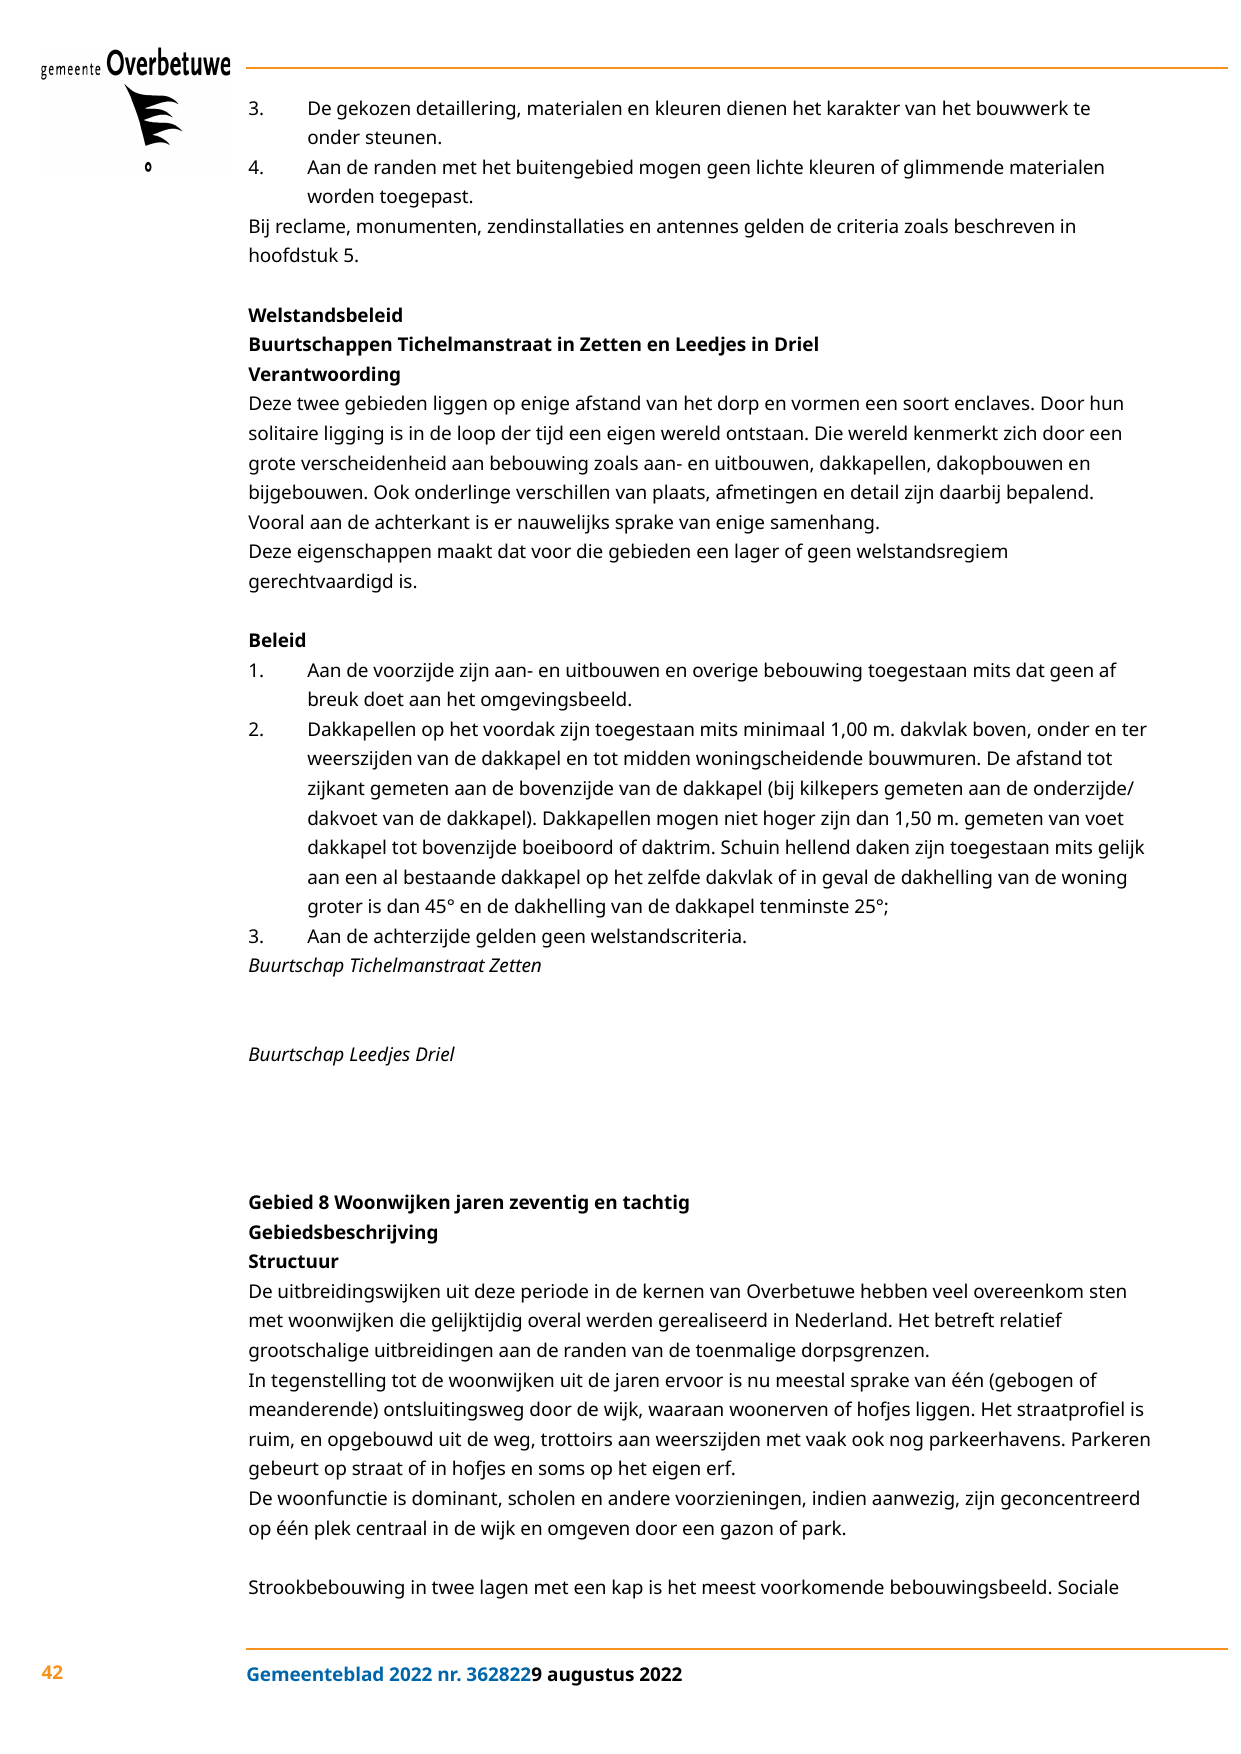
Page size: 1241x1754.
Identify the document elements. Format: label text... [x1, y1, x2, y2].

text De uitbreidingswijken uit deze periode in de kernen van Overbetuwe hebben veel overeenkom­ sten met woonwijken die gelijktijdig overal werden gerealiseerd in Nederland. Het betreft relatief grootschalige uitbreidingen aan de randen van de toenmalige dorpsgrenzen. [248, 1278, 1152, 1363]
text Structuur [248, 1248, 1152, 1274]
list Dakkapellen op het voordak zijn toegestaan mits minimaal 1,00 m. dakvlak boven, onder en ter weerszijden van de dakkapel en tot midden woningscheidende bouwmuren. De afstand tot zijkant gemeten aan de bovenzijde van de dakkapel (bij kilkepers gemeten aan de onderzijde/ dakvoet van de dakkapel). Dakkapellen mogen niet hoger zijn dan 1,50 m. gemeten van voet dakkapel tot bovenzijde boeiboord of daktrim. Schuin hellend daken zijn toegestaan mits gelijk aan een al bestaande dakkapel op het zelfde dakvlak of in geval de dakhelling van de woning groter is dan 45° en de dakhelling van de dakkapel tenminste 25°; [248, 716, 1152, 919]
picture [41, 47, 231, 172]
text Strookbebouwing in twee lagen met een kap is het meest voorkomende bebouwingsbeeld. Sociale [248, 1574, 1152, 1600]
list Aan de randen met het buitengebied mogen geen lichte kleuren of glimmende materialen worden toegepast. [248, 154, 1152, 209]
text Bij reclame, monumenten, zendinstallaties en antennes gelden de criteria zoals beschreven in hoofdstuk 5. [248, 213, 1152, 268]
text Gebiedsbeschrijving [248, 1219, 1152, 1245]
text De woonfunctie is dominant, scholen en andere voorzieningen, indien aanwezig, zijn geconcentreerd op één plek centraal in de wijk en omgeven door een gazon of park. [248, 1485, 1152, 1541]
text Gebied 8 Woonwijken jaren zeventig en tachtig [248, 1189, 1152, 1215]
text Beleid [248, 627, 1152, 653]
text In tegenstelling tot de woonwijken uit de jaren ervoor is nu meestal sprake van één (gebogen of meanderende) ontsluitingsweg door de wijk, waaraan woonerven of hofjes liggen. Het straatprofiel is ruim, en opgebouwd uit de weg, trottoirs aan weerszijden met vaak ook nog parkeerhavens. Parkeren gebeurt op straat of in hofjes en soms op het eigen erf. [248, 1367, 1152, 1481]
list De gekozen detaillering, materialen en kleuren dienen het karakter van het bouwwerk te onder­ steunen. [248, 95, 1152, 150]
text Buurtschappen Tichelmanstraat in Zetten en Leedjes in Driel [248, 331, 1152, 357]
list Aan de achterzijde gelden geen welstandscriteria. [248, 923, 1152, 949]
text Buurtschap Leedjes Driel [248, 1041, 1152, 1067]
text Deze twee gebieden liggen op enige afstand van het dorp en vormen een soort enclaves. Door hun solitaire ligging is in de loop der tijd een eigen wereld ontstaan. Die wereld kenmerkt zich door een grote verscheidenheid aan bebouwing zoals aan- en uitbouwen, dakkapellen, dakopbouwen en bijgebouwen. Ook onderlinge verschillen van plaats, afmetingen en detail zijn daarbij bepalend. Vooral aan de achterkant is er nauwelijks sprake van enige samenhang. [248, 391, 1152, 535]
text Welstandsbeleid [248, 302, 1152, 328]
text Verantwoording [248, 361, 1152, 387]
text Deze eigenschappen maakt dat voor die gebieden een lager of geen welstandsregiem gerechtvaardigd is. [248, 538, 1152, 594]
text Buurtschap Tichelmanstraat Zetten [248, 953, 1152, 978]
list Aan de voorzijde zijn aan- en uitbouwen en overige bebouwing toegestaan mits dat geen af­ breuk doet aan het omgevingsbeeld. [248, 657, 1152, 712]
